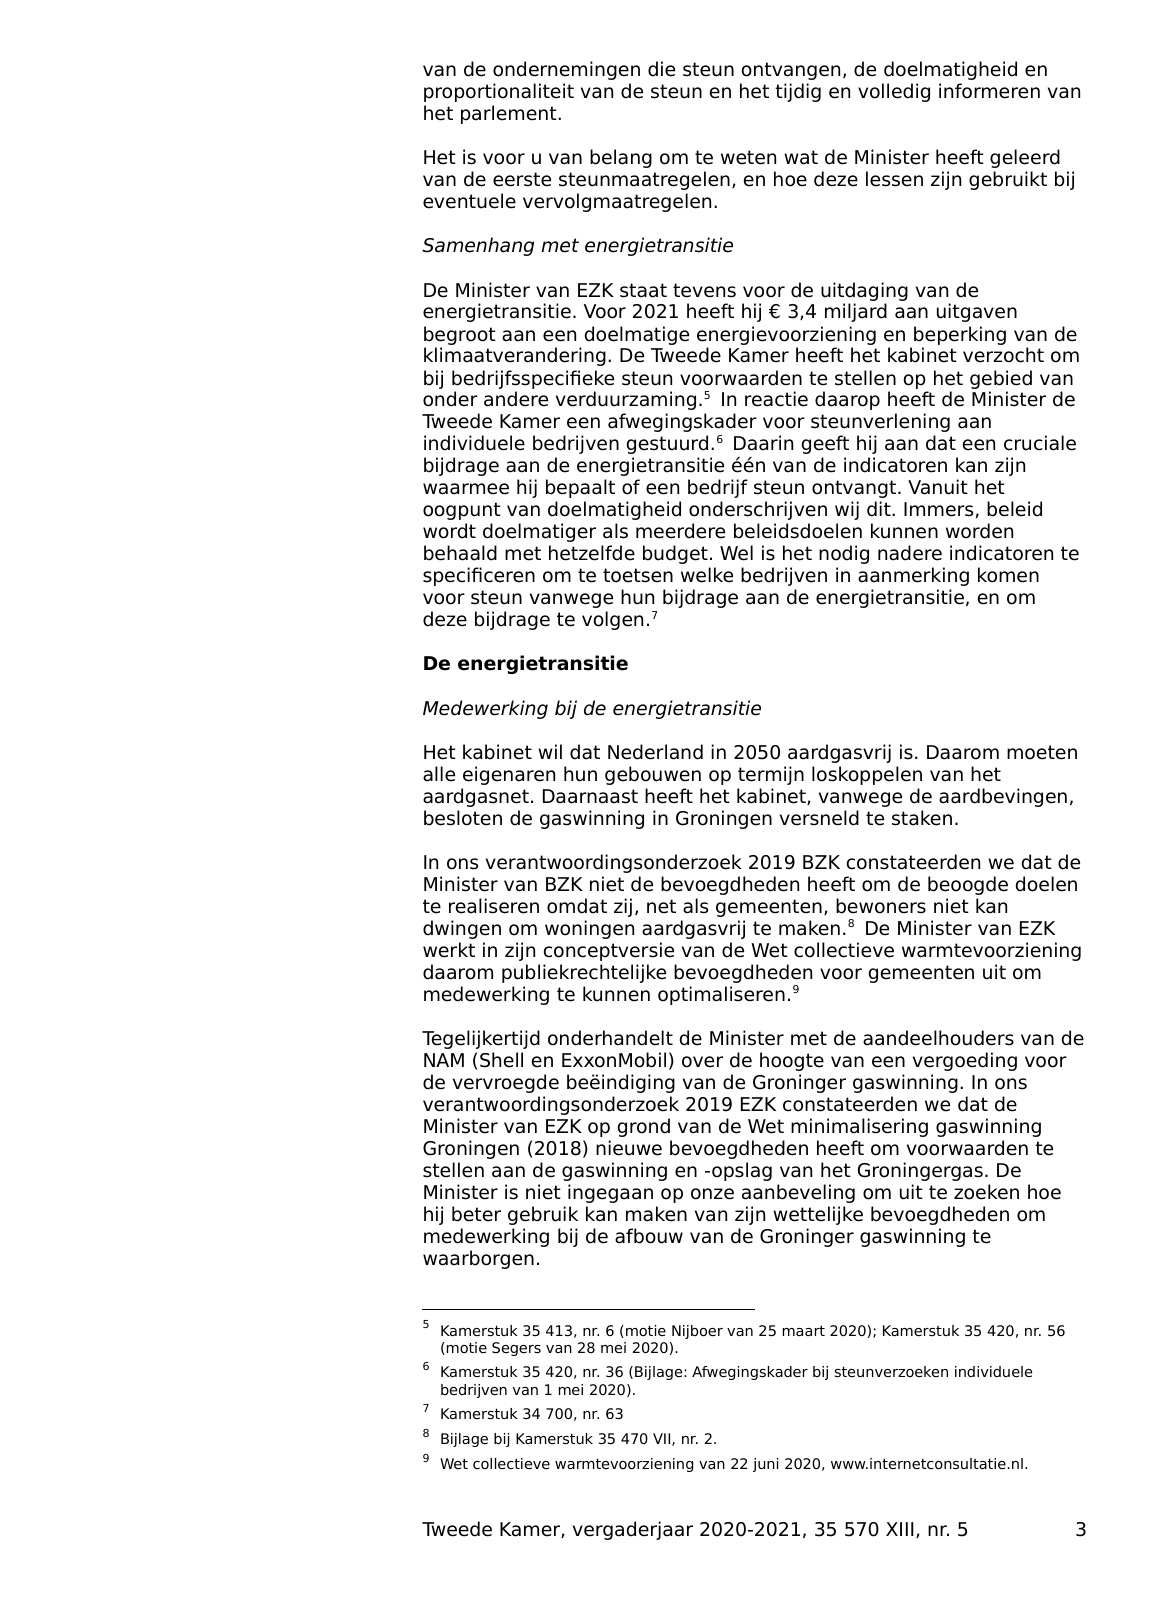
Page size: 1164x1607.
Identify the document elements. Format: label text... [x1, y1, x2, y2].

subtitle De energietransitie [422, 653, 1087, 675]
text Kamerstuk 35 413, nr. 6 (motie Nijboer van 25 maart 2020); Kamerstuk 35 420, nr. 56 (motie Segers van 28 mei 2020). [422, 1318, 1087, 1357]
text Bijlage bij Kamerstuk 35 470 VII, nr. 2. [422, 1427, 1087, 1449]
text Het is voor u van belang om te weten wat de Minister heeft geleerd van de eerste steunmaatregelen, en hoe deze lessen zijn gebruikt bij eventuele vervolgmaatregelen. [422, 147, 1087, 213]
text In ons verantwoordingsonderzoek 2019 BZK constateerden we dat de Minister van BZK niet de bevoegdheden heeft om de beoogde doelen te realiseren omdat zij, net als gemeenten, bewoners niet kan dwingen om woningen aardgasvrij te maken. De Minister van EZK werkt in zijn conceptversie van de Wet collectieve warmtevoorziening daarom publiekrechtelijke bevoegdheden voor gemeenten uit om medewerking te kunnen optimaliseren. [422, 852, 1087, 1006]
subtitle Medewerking bij de energietransitie [422, 697, 1087, 719]
subtitle Samenhang met energietransitie [422, 235, 1087, 257]
text Wet collectieve warmtevoorziening van 22 juni 2020, www.internetconsultatie.nl. [422, 1452, 1087, 1474]
text Tegelijkertijd onderhandelt de Minister met de aandeelhouders van de NAM (Shell en ExxonMobil) over de hoogte van een vergoeding voor de vervroegde beëindiging van de Groninger gaswinning. In ons verantwoordingsonderzoek 2019 EZK constateerden we dat de Minister van EZK op grond van de Wet minimalisering gaswinning Groningen (2018) nieuwe bevoegdheden heeft om voorwaarden te stellen aan de gaswinning en -opslag van het Groningergas. De Minister is niet ingegaan op onze aanbeveling om uit te zoeken hoe hij beter gebruik kan maken van zijn wettelijke bevoegdheden om medewerking bij de afbouw van de Groninger gaswinning te waarborgen. [422, 1028, 1087, 1269]
text De Minister van EZK staat tevens voor de uitdaging van de energietransitie. Voor 2021 heeft hij € 3,4 miljard aan uitgaven begroot aan een doelmatige energievoorziening en beperking van de klimaatverandering. De Tweede Kamer heeft het kabinet verzocht om bij bedrijfsspecifieke steun voorwaarden te stellen op het gebied van onder andere verduurzaming. In reactie daarop heeft de Minister de Tweede Kamer een afwegingskader voor steunverlening aan individuele bedrijven gestuurd. Daarin geeft hij aan dat een cruciale bijdrage aan de energietransitie één van de indicatoren kan zijn waarmee hij bepaalt of een bedrijf steun ontvangt. Vanuit het oogpunt van doelmatigheid onderschrijven wij dit. Immers, beleid wordt doelmatiger als meerdere beleidsdoelen kunnen worden behaald met hetzelfde budget. Wel is het nodig nadere indicatoren te specificeren om te toetsen welke bedrijven in aanmerking komen voor steun vanwege hun bijdrage aan de energietransitie, en om deze bijdrage te volgen. [422, 279, 1087, 631]
text Kamerstuk 34 700, nr. 63 [422, 1402, 1087, 1424]
text Het kabinet wil dat Nederland in 2050 aardgasvrij is. Daarom moeten alle eigenaren hun gebouwen op termijn loskoppelen van het aardgasnet. Daarnaast heeft het kabinet, vanwege de aardbevingen, besloten de gaswinning in Groningen versneld te staken. [422, 742, 1087, 829]
text van de ondernemingen die steun ontvangen, de doelmatigheid en proportionaliteit van de steun en het tijdig en volledig informeren van het parlement. [422, 59, 1087, 125]
text Kamerstuk 35 420, nr. 36 (Bijlage: Afwegingskader bij steunverzoeken individuele bedrijven van 1 mei 2020). [422, 1360, 1087, 1399]
